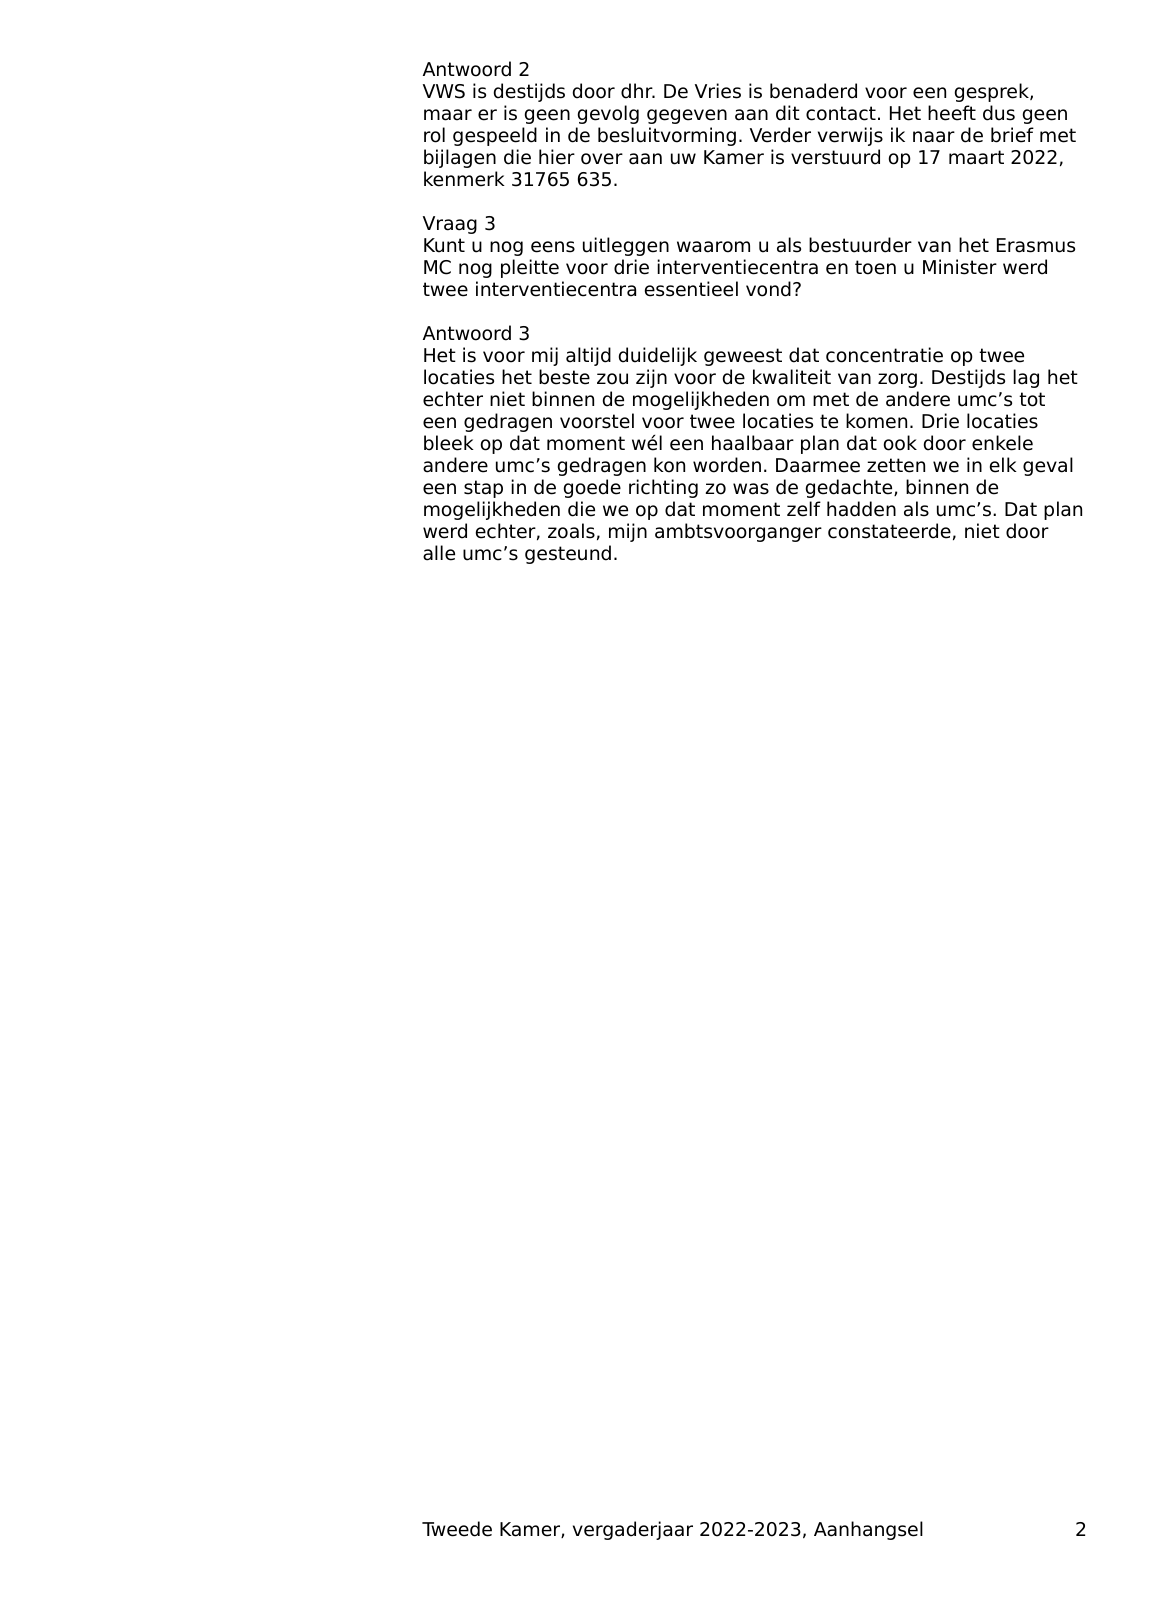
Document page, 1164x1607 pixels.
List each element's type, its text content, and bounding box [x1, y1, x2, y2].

text Kunt u nog eens uitleggen waarom u als bestuurder van het Erasmus MC nog pleitte voor drie interventiecentra en toen u Minister werd twee interventiecentra essentieel vond? [422, 235, 1087, 301]
text Vraag 3 [422, 213, 1087, 235]
text Antwoord 2 [422, 59, 1087, 81]
text Het is voor mij altijd duidelijk geweest dat concentratie op twee locaties het beste zou zijn voor de kwaliteit van zorg. Destijds lag het echter niet binnen de mogelijkheden om met de andere umc’s tot een gedragen voorstel voor twee locaties te komen. Drie locaties bleek op dat moment wél een haalbaar plan dat ook door enkele andere umc’s gedragen kon worden. Daarmee zetten we in elk geval een stap in de goede richting zo was de gedachte, binnen de mogelijkheden die we op dat moment zelf hadden als umc’s. Dat plan werd echter, zoals, mijn ambtsvoorganger constateerde, niet door alle umc’s gesteund. [422, 345, 1087, 565]
text Antwoord 3 [422, 323, 1087, 345]
text VWS is destijds door dhr. De Vries is benaderd voor een gesprek, maar er is geen gevolg gegeven aan dit contact. Het heeft dus geen rol gespeeld in de besluitvorming. Verder verwijs ik naar de brief met bijlagen die hier over aan uw Kamer is verstuurd op 17 maart 2022, kenmerk 31765 635. [422, 81, 1087, 191]
